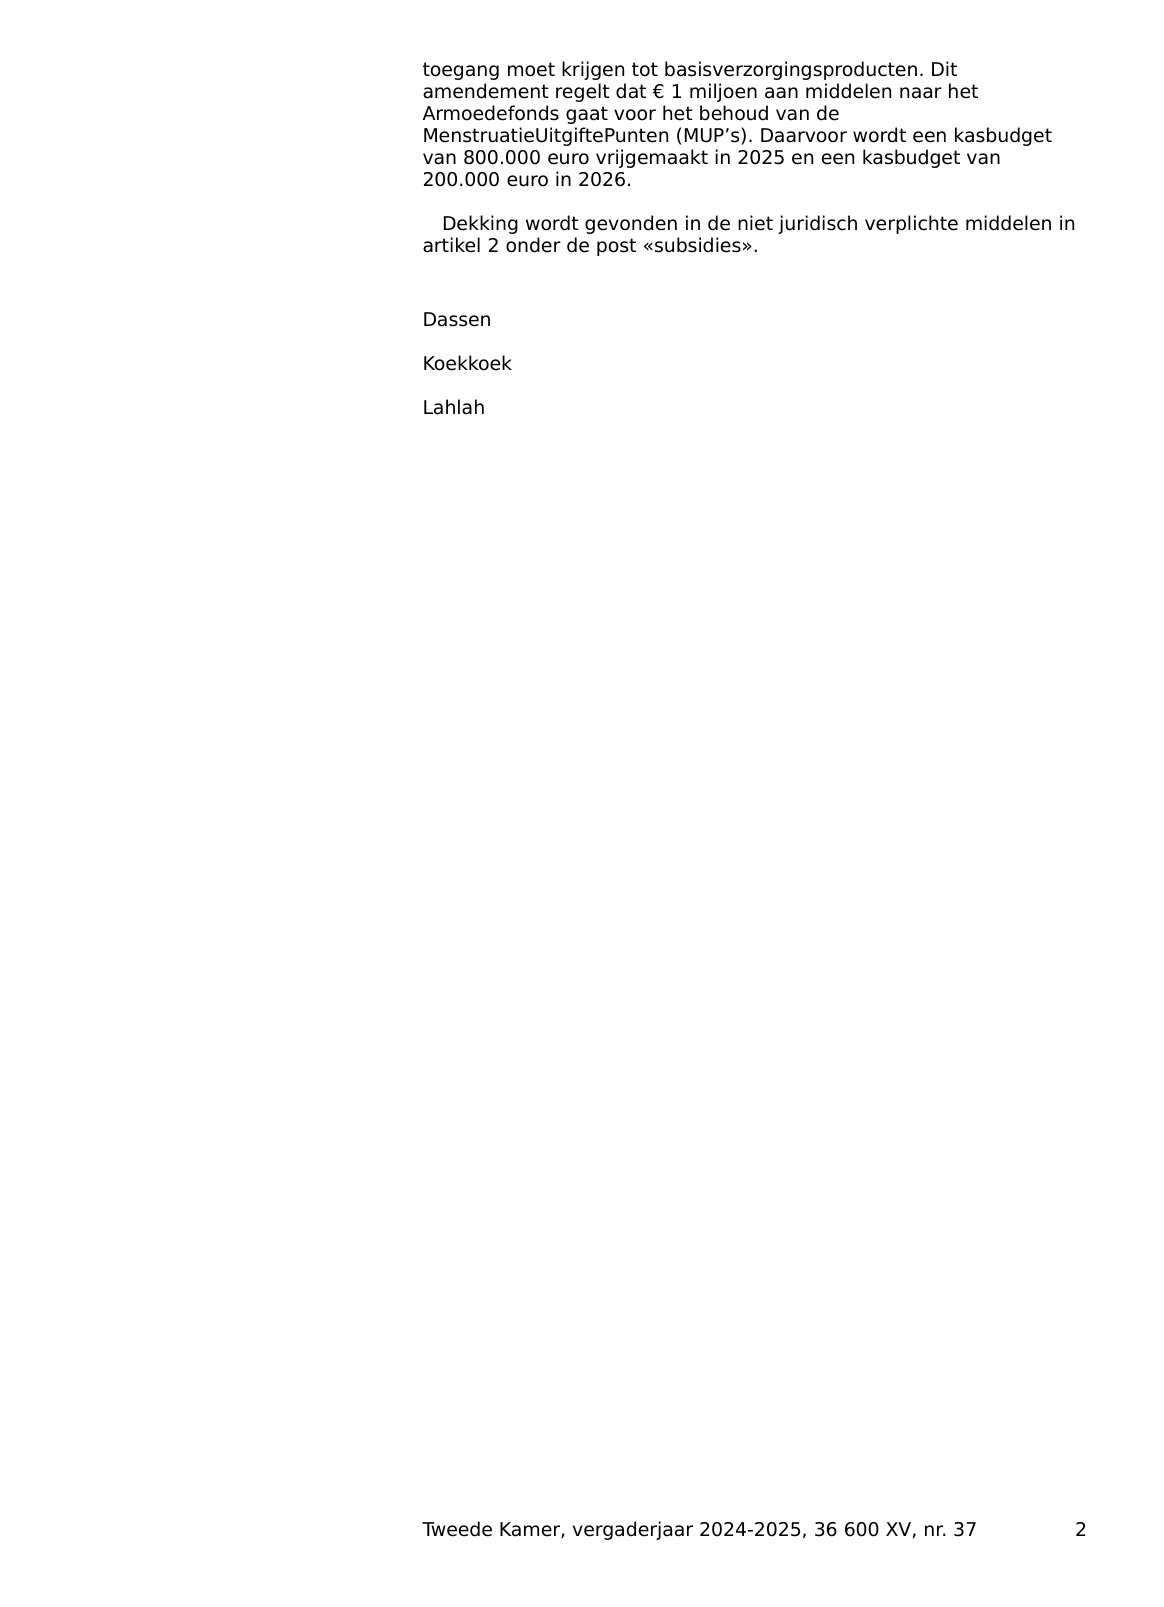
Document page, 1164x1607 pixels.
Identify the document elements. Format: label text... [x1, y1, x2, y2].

text Dassen Koekkoek Lahlah [422, 287, 1087, 419]
text Dekking wordt gevonden in de niet juridisch verplichte middelen in artikel 2 onder de post «subsidies». [422, 213, 1087, 257]
text toegang moet krijgen tot basisverzorgingsproducten. Dit amendement regelt dat € 1 miljoen aan middelen naar het Armoedefonds gaat voor het behoud van de MenstruatieUitgiftePunten (MUP’s). Daarvoor wordt een kasbudget van 800.000 euro vrijgemaakt in 2025 en een kasbudget van 200.000 euro in 2026. [422, 59, 1087, 191]
